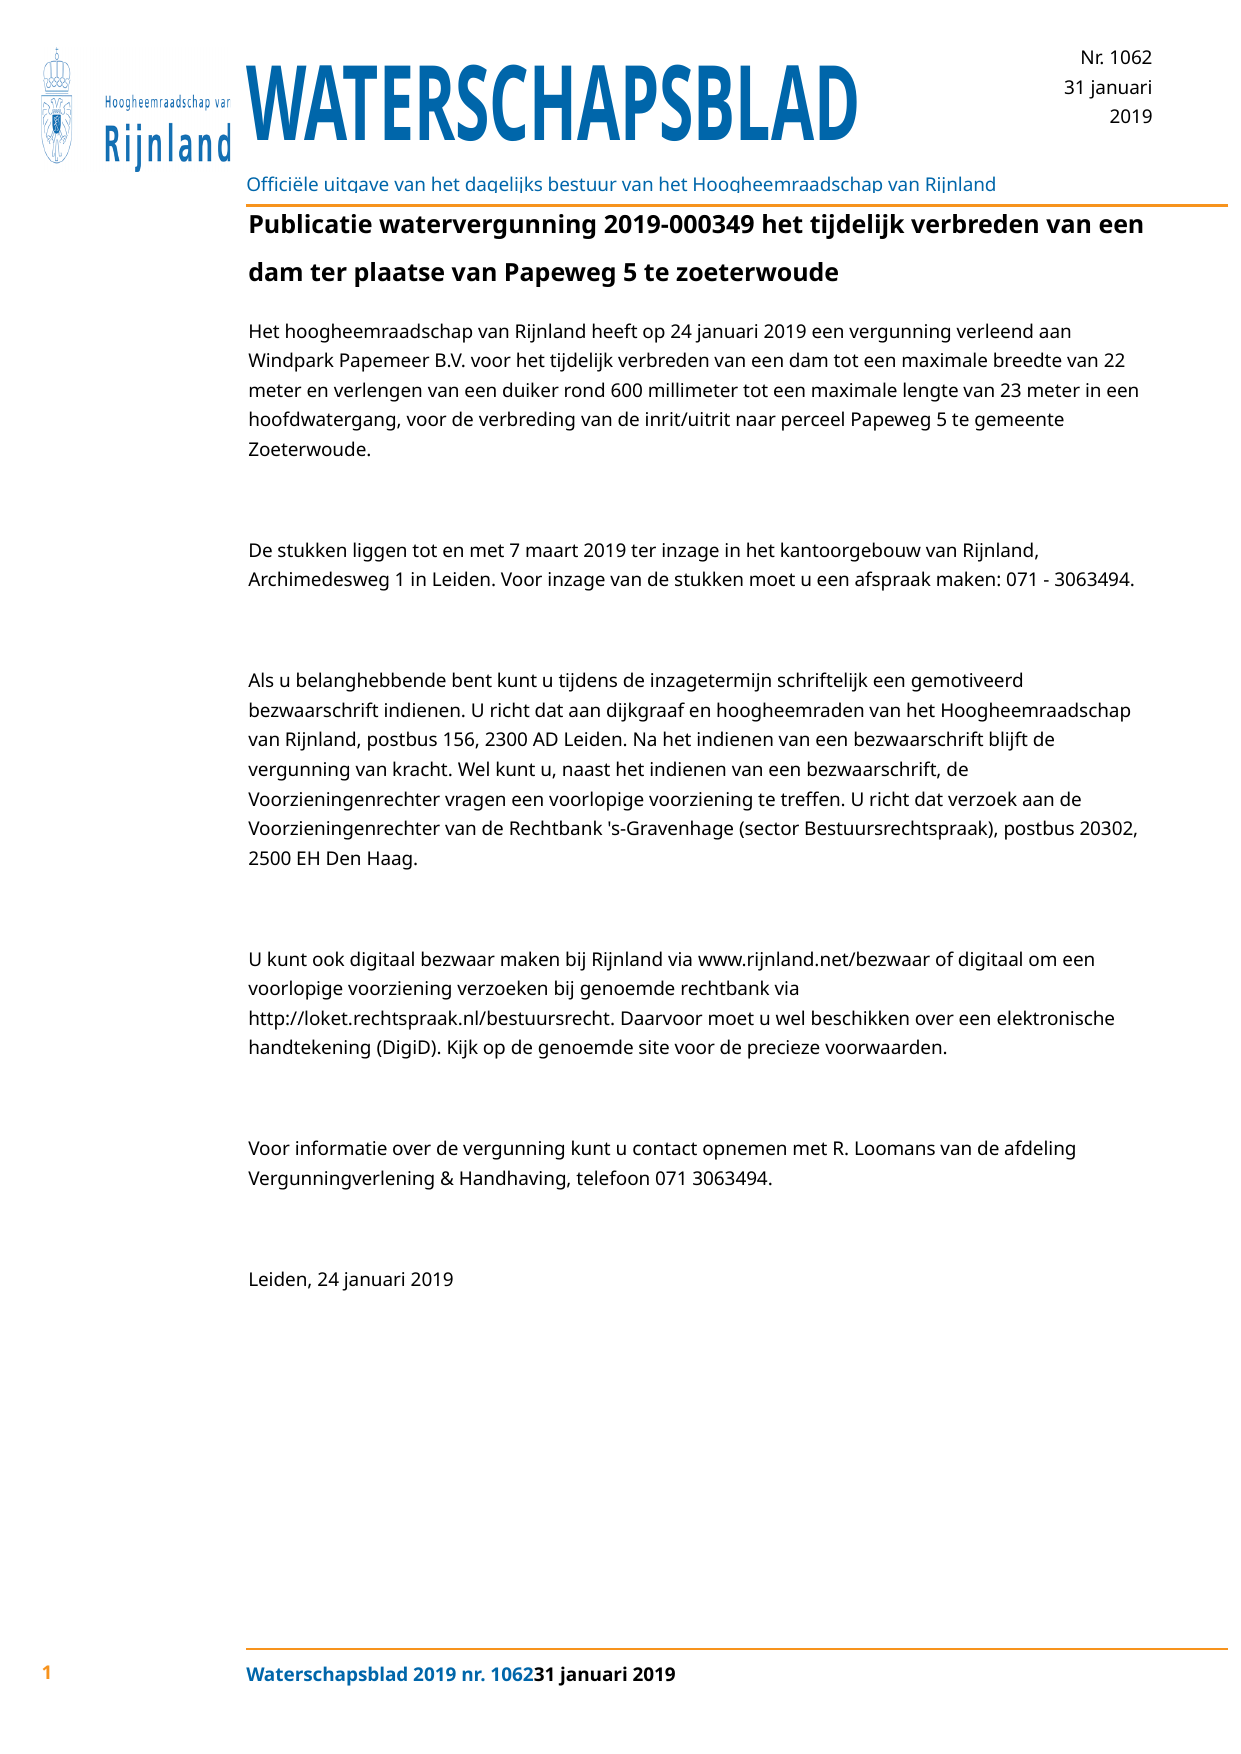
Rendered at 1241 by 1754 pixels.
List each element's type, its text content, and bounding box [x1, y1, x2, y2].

picture [41, 47, 231, 172]
text Publicatie watervergunning 2019-000349 het tijdelijk verbreden van een dam ter plaatse van Papeweg 5 te zoeterwoude [248, 207, 1152, 288]
text Voor informatie over de vergunning kunt u contact opnemen met R. Loomans van de afdeling Vergunningverlening & Handhaving, telefoon 071 3063494. [248, 1135, 1152, 1191]
text Als u belanghebbende bent kunt u tijdens de inzagetermijn schriftelijk een gemotiveerd bezwaarschrift indienen. U richt dat aan dijkgraaf en hoogheemraden van het Hoogheemraadschap van Rijnland, postbus 156, 2300 AD Leiden. Na het indienen van een bezwaarschrift blijft de vergunning van kracht. Wel kunt u, naast het indienen van een bezwaarschrift, de Voorzieningenrechter vragen een voorlopige voorziening te treffen. U richt dat verzoek aan de Voorzieningenrechter van de Rechtbank 's-Gravenhage (sector Bestuursrechtspraak), postbus 20302, 2500 EH Den Haag. [248, 667, 1152, 871]
text Het hoogheemraadschap van Rijnland heeft op 24 januari 2019 een vergunning verleend aan Windpark Papemeer B.V. voor het tijdelijk verbreden van een dam tot een maximale breedte van 22 meter en verlengen van een duiker rond 600 millimeter tot een maximale lengte van 23 meter in een hoofdwatergang, voor de verbreding van de inrit/uitrit naar perceel Papeweg 5 te gemeente Zoeterwoude. [248, 318, 1152, 462]
text Leiden, 24 januari 2019 [248, 1266, 1152, 1292]
text De stukken liggen tot en met 7 maart 2019 ter inzage in het kantoorgebouw van Rijnland, Archimedesweg 1 in Leiden. Voor inzage van de stukken moet u een afspraak maken: 071 - 3063494. [248, 537, 1152, 592]
text U kunt ook digitaal bezwaar maken bij Rijnland via www.rijnland.net/bezwaar of digitaal om een voorlopige voorziening verzoeken bij genoemde rechtbank via http://loket.rechtspraak.nl/bestuursrecht. Daarvoor moet u wel beschikken over een elektronische handtekening (DigiD). Kijk op de genoemde site voor de precieze voorwaarden. [248, 946, 1152, 1060]
